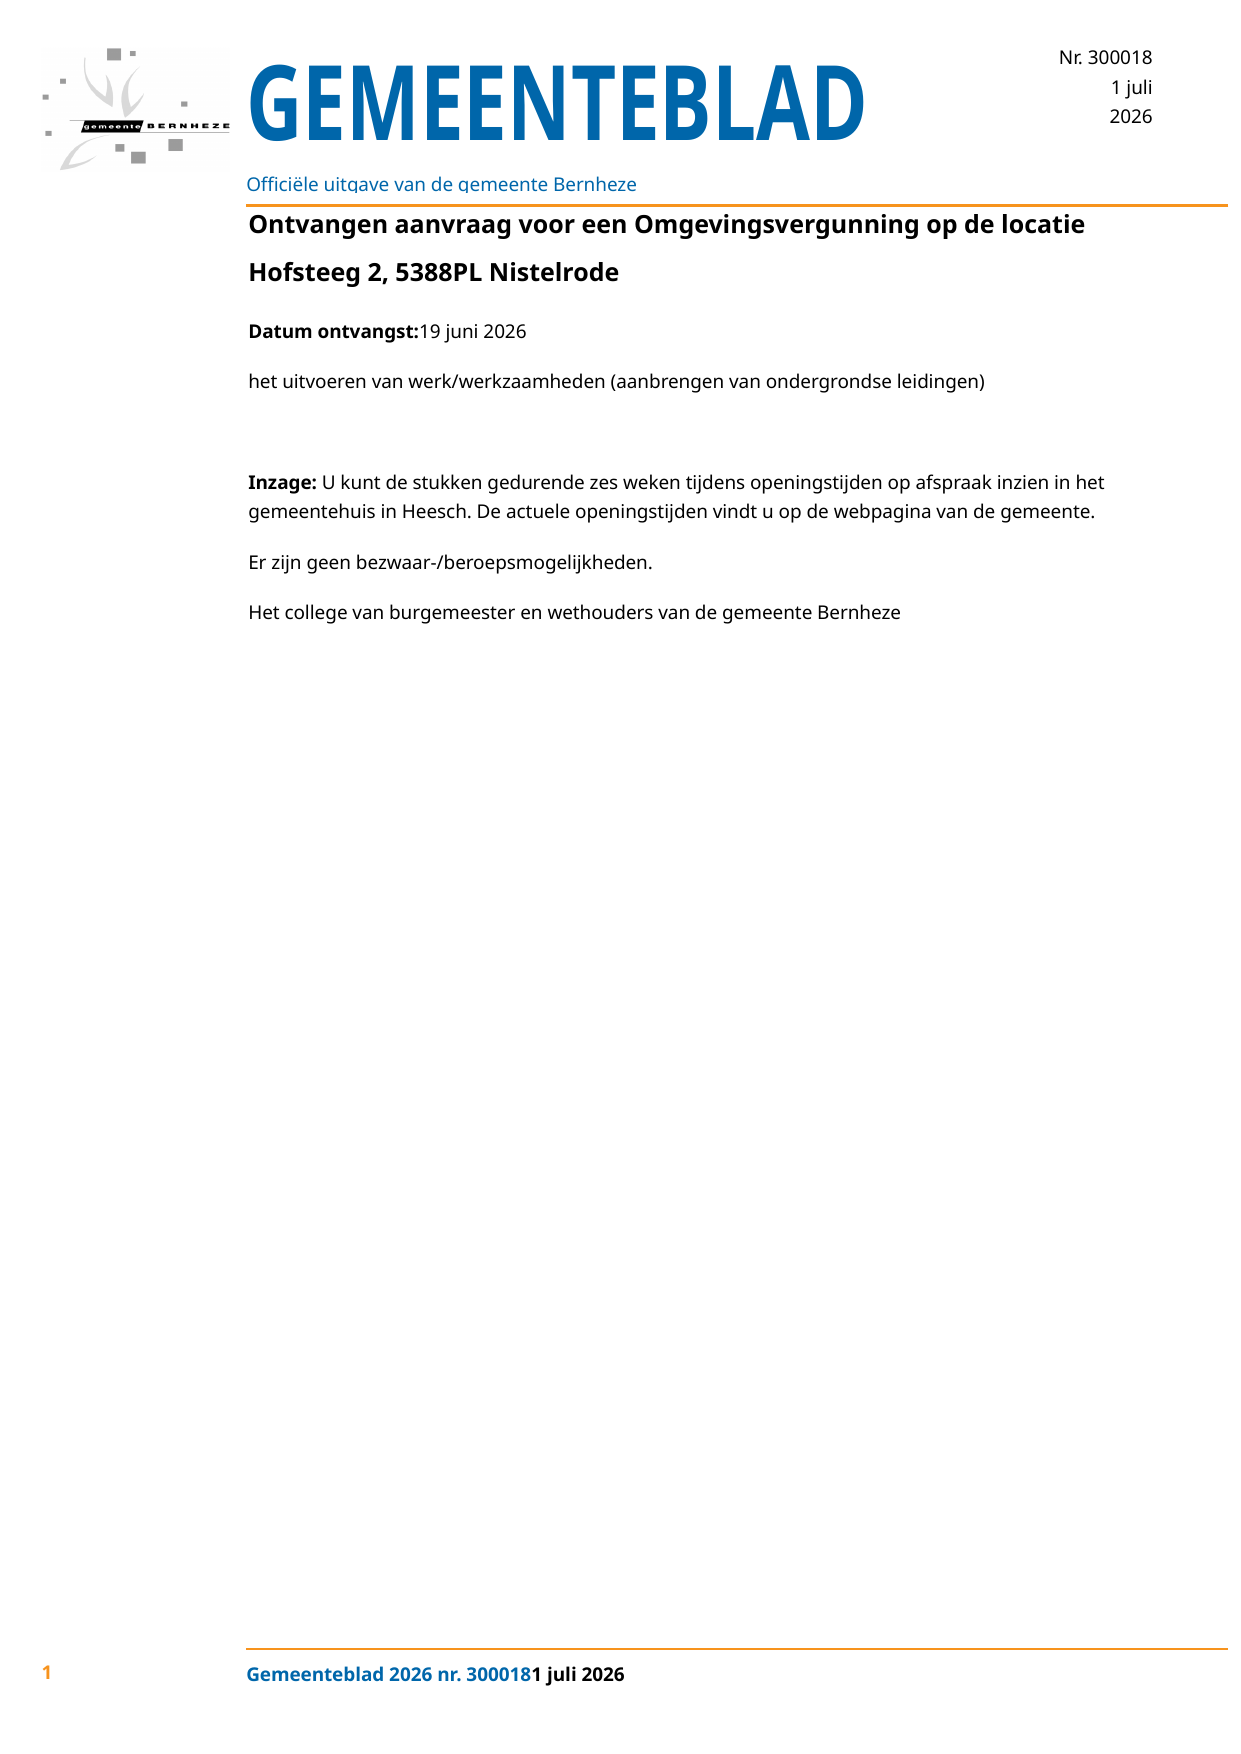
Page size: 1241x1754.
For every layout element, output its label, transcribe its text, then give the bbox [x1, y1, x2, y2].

text Het college van burgemeester en wethouders van de gemeente Bernheze [248, 599, 1152, 625]
picture [41, 47, 231, 172]
text het uitvoeren van werk/werkzaamheden (aanbrengen van ondergrondse leidingen) [248, 368, 1152, 394]
text Ontvangen aanvraag voor een Omgevingsvergunning op de locatie Hofsteeg 2, 5388PL Nistelrode [248, 207, 1152, 288]
text Inzage: U kunt de stukken gedurende zes weken tijdens openingstijden op afspraak inzien in het gemeentehuis in Heesch. De actuele openingstijden vindt u op de webpagina van de gemeente. [248, 469, 1152, 524]
text Datum ontvangst:19 juni 2026 [248, 318, 1152, 344]
text Er zijn geen bezwaar-/beroepsmogelijkheden. [248, 549, 1152, 575]
